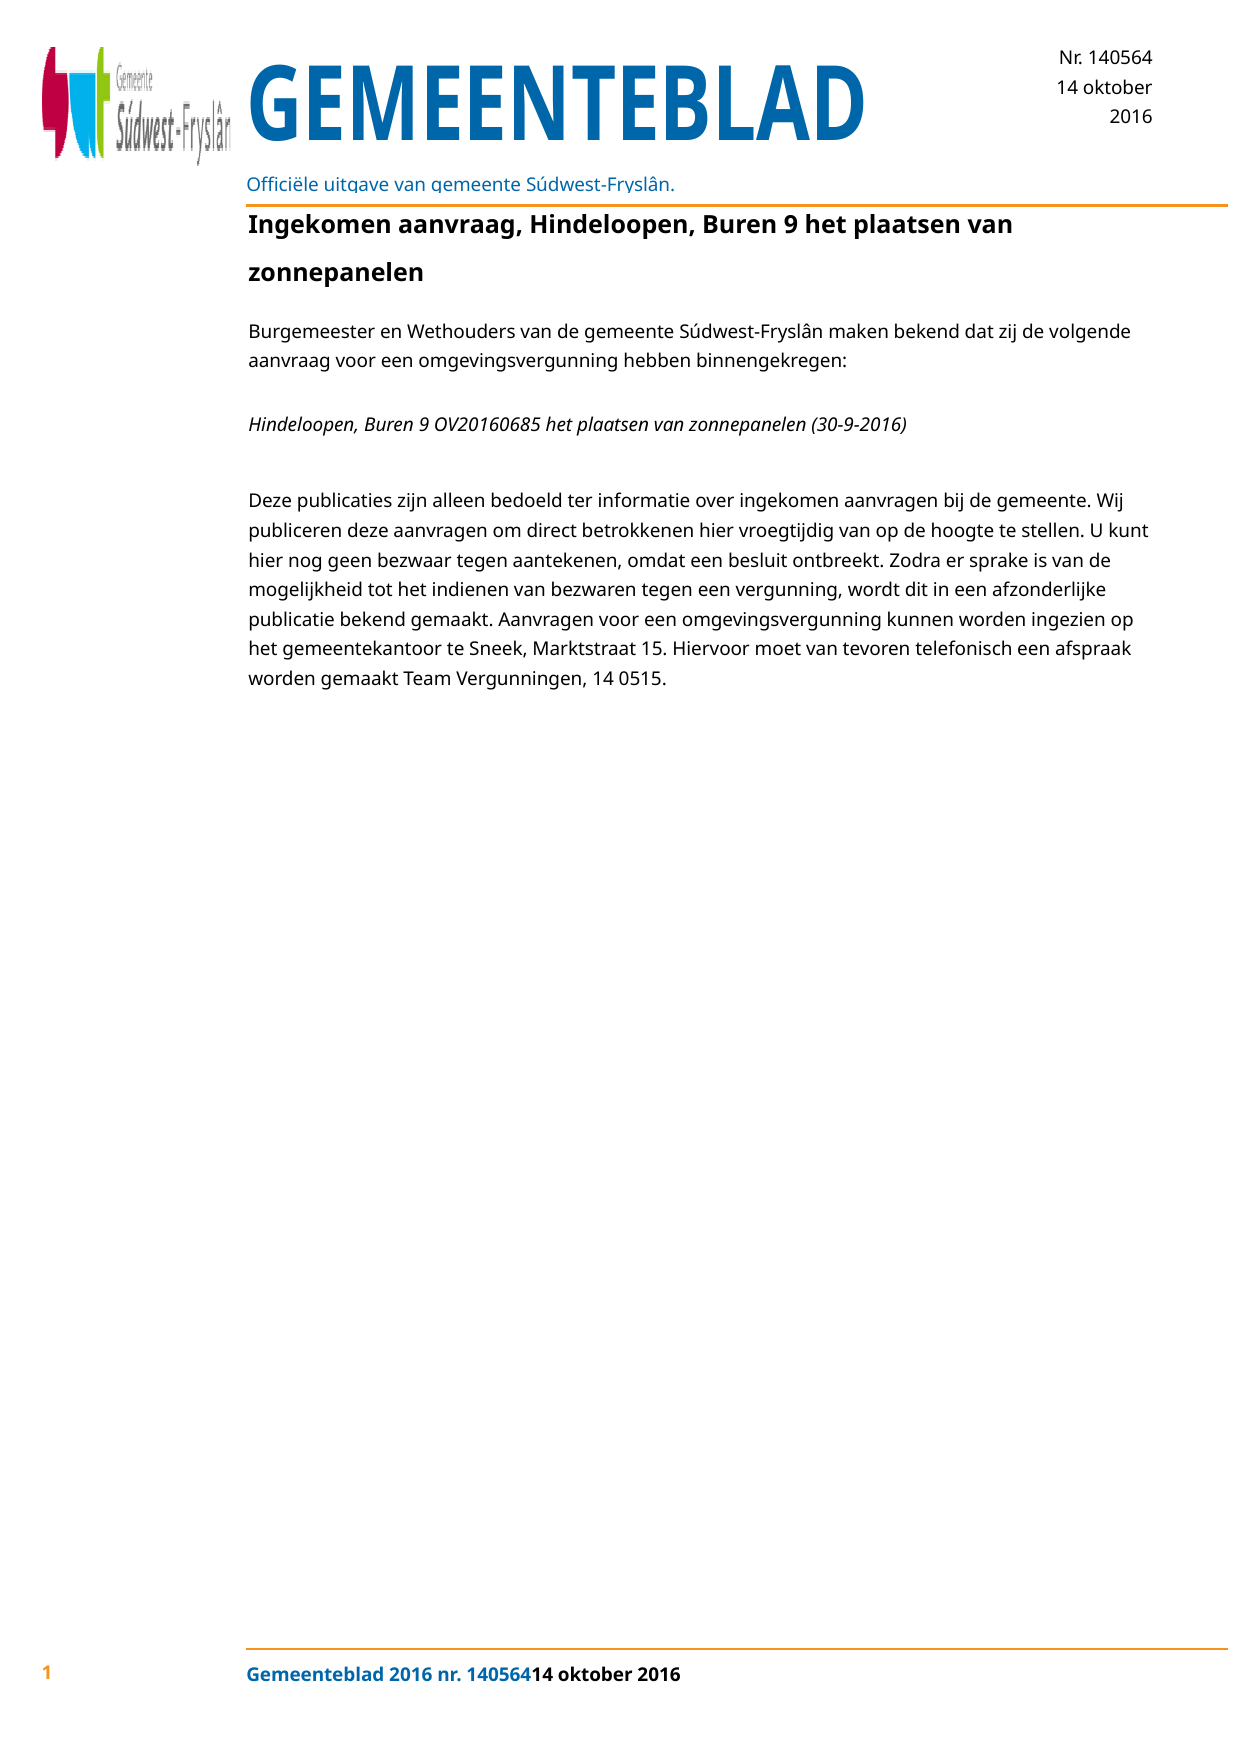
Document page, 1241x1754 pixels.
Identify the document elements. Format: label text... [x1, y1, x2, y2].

text Deze publicaties zijn alleen bedoeld ter informatie over ingekomen aanvragen bij de gemeente. Wij publiceren deze aanvragen om direct betrokkenen hier vroegtijdig van op de hoogte te stellen. U kunt hier nog geen bezwaar tegen aantekenen, omdat een besluit ontbreekt. Zodra er sprake is van de mogelijkheid tot het indienen van bezwaren tegen een vergunning, wordt dit in een afzonderlijke publicatie bekend gemaakt. Aanvragen voor een omgevingsvergunning kunnen worden ingezien op het gemeentekantoor te Sneek, Marktstraat 15. Hiervoor moet van tevoren telefonisch een afspraak worden gemaakt Team Vergunningen, 14 0515. [248, 488, 1152, 691]
text Burgemeester en Wethouders van de gemeente Súdwest-Fryslân maken bekend dat zij de volgende aanvraag voor een omgevingsvergunning hebben binnengekregen: [248, 318, 1152, 373]
picture [41, 47, 231, 172]
text Ingekomen aanvraag, Hindeloopen, Buren 9 het plaatsen van zonnepanelen [248, 207, 1152, 288]
text Hindeloopen, Buren 9 OV20160685 het plaatsen van zonnepanelen (30-9-2016) [248, 411, 1152, 437]
